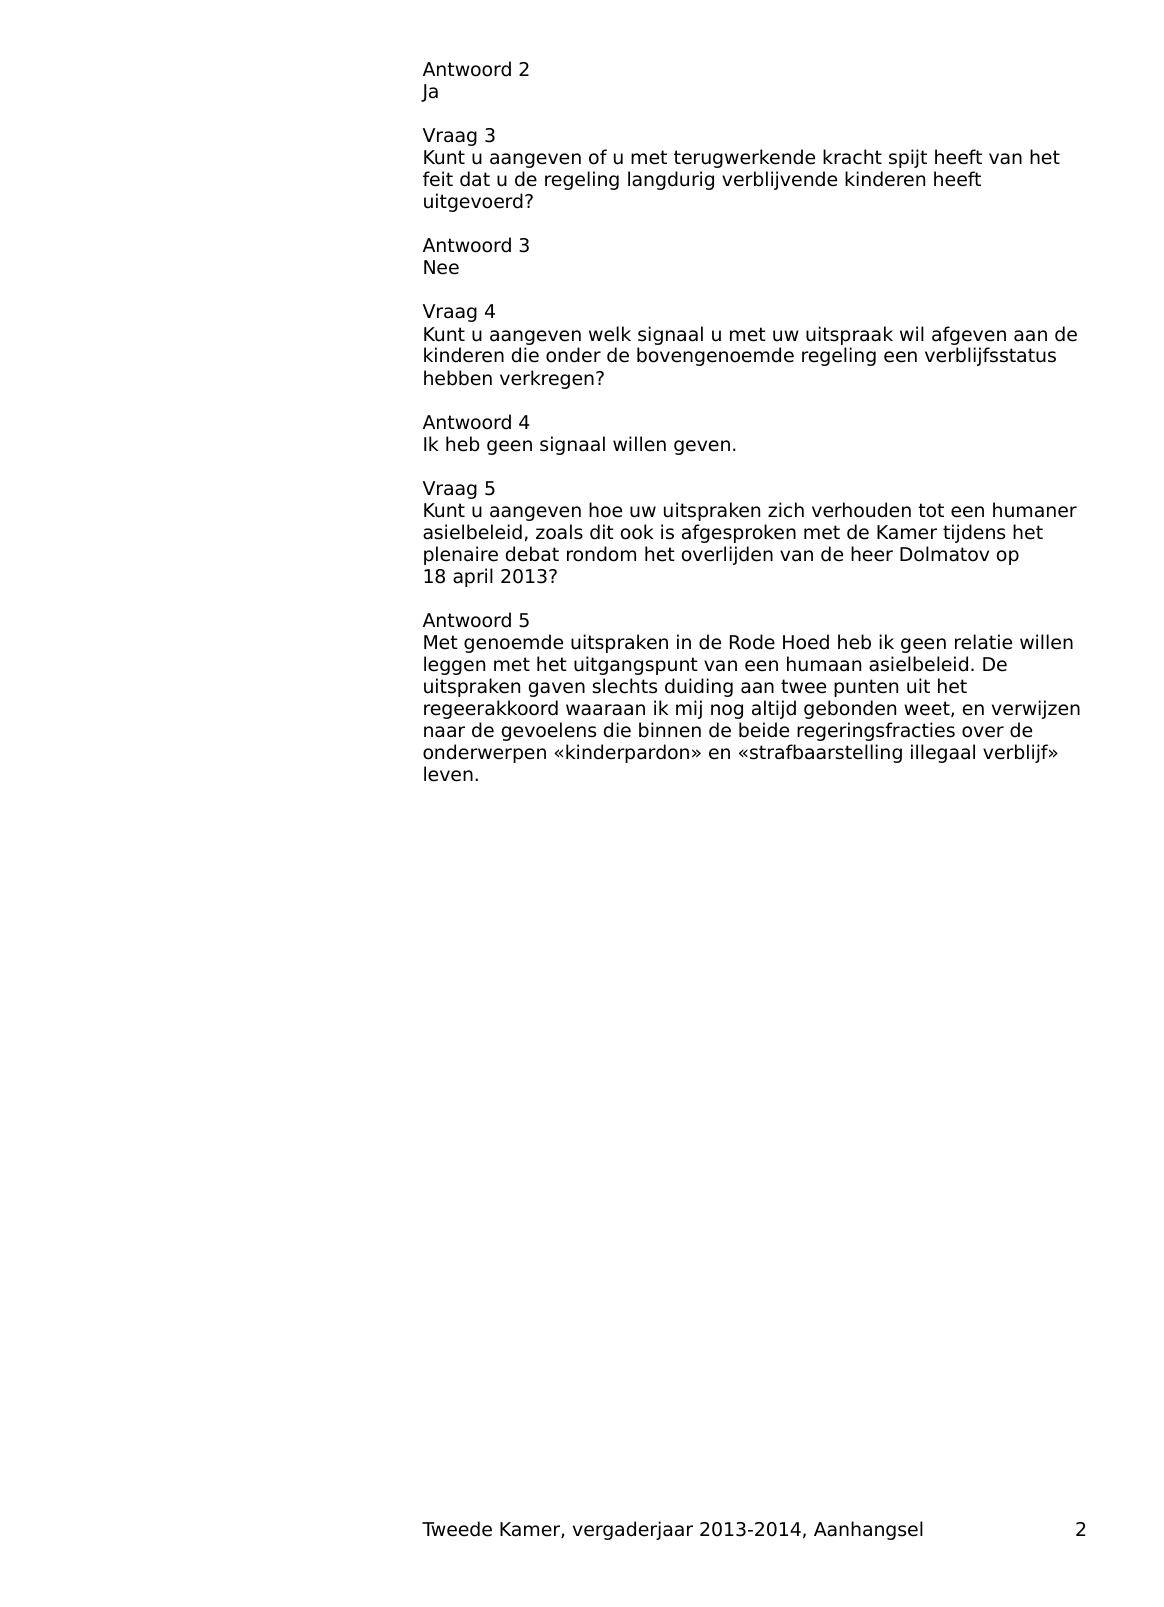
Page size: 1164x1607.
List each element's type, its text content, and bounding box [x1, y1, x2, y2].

text Vraag 3 [422, 125, 1087, 147]
text Kunt u aangeven welk signaal u met uw uitspraak wil afgeven aan de kinderen die onder de bovengenoemde regeling een verblijfsstatus hebben verkregen? [422, 323, 1087, 389]
text Antwoord 4 [422, 412, 1087, 433]
text Antwoord 3 [422, 235, 1087, 257]
text Kunt u aangeven of u met terugwerkende kracht spijt heeft van het feit dat u de regeling langdurig verblijvende kinderen heeft uitgevoerd? [422, 147, 1087, 213]
text Nee [422, 257, 1087, 279]
text Ja [422, 81, 1087, 103]
text Vraag 4 [422, 301, 1087, 323]
text Vraag 5 [422, 478, 1087, 500]
text Met genoemde uitspraken in de Rode Hoed heb ik geen relatie willen leggen met het uitgangspunt van een humaan asielbeleid. De uitspraken gaven slechts duiding aan twee punten uit het regeerakkoord waaraan ik mij nog altijd gebonden weet, en verwijzen naar de gevoelens die binnen de beide regeringsfracties over de onderwerpen «kinderpardon» en «strafbaarstelling illegaal verblijf» leven. [422, 632, 1087, 786]
text Kunt u aangeven hoe uw uitspraken zich verhouden tot een humaner asielbeleid, zoals dit ook is afgesproken met de Kamer tijdens het plenaire debat rondom het overlijden van de heer Dolmatov op 18 april 2013? [422, 500, 1087, 588]
text Antwoord 2 [422, 59, 1087, 81]
text Antwoord 5 [422, 610, 1087, 632]
text Ik heb geen signaal willen geven. [422, 433, 1087, 456]
